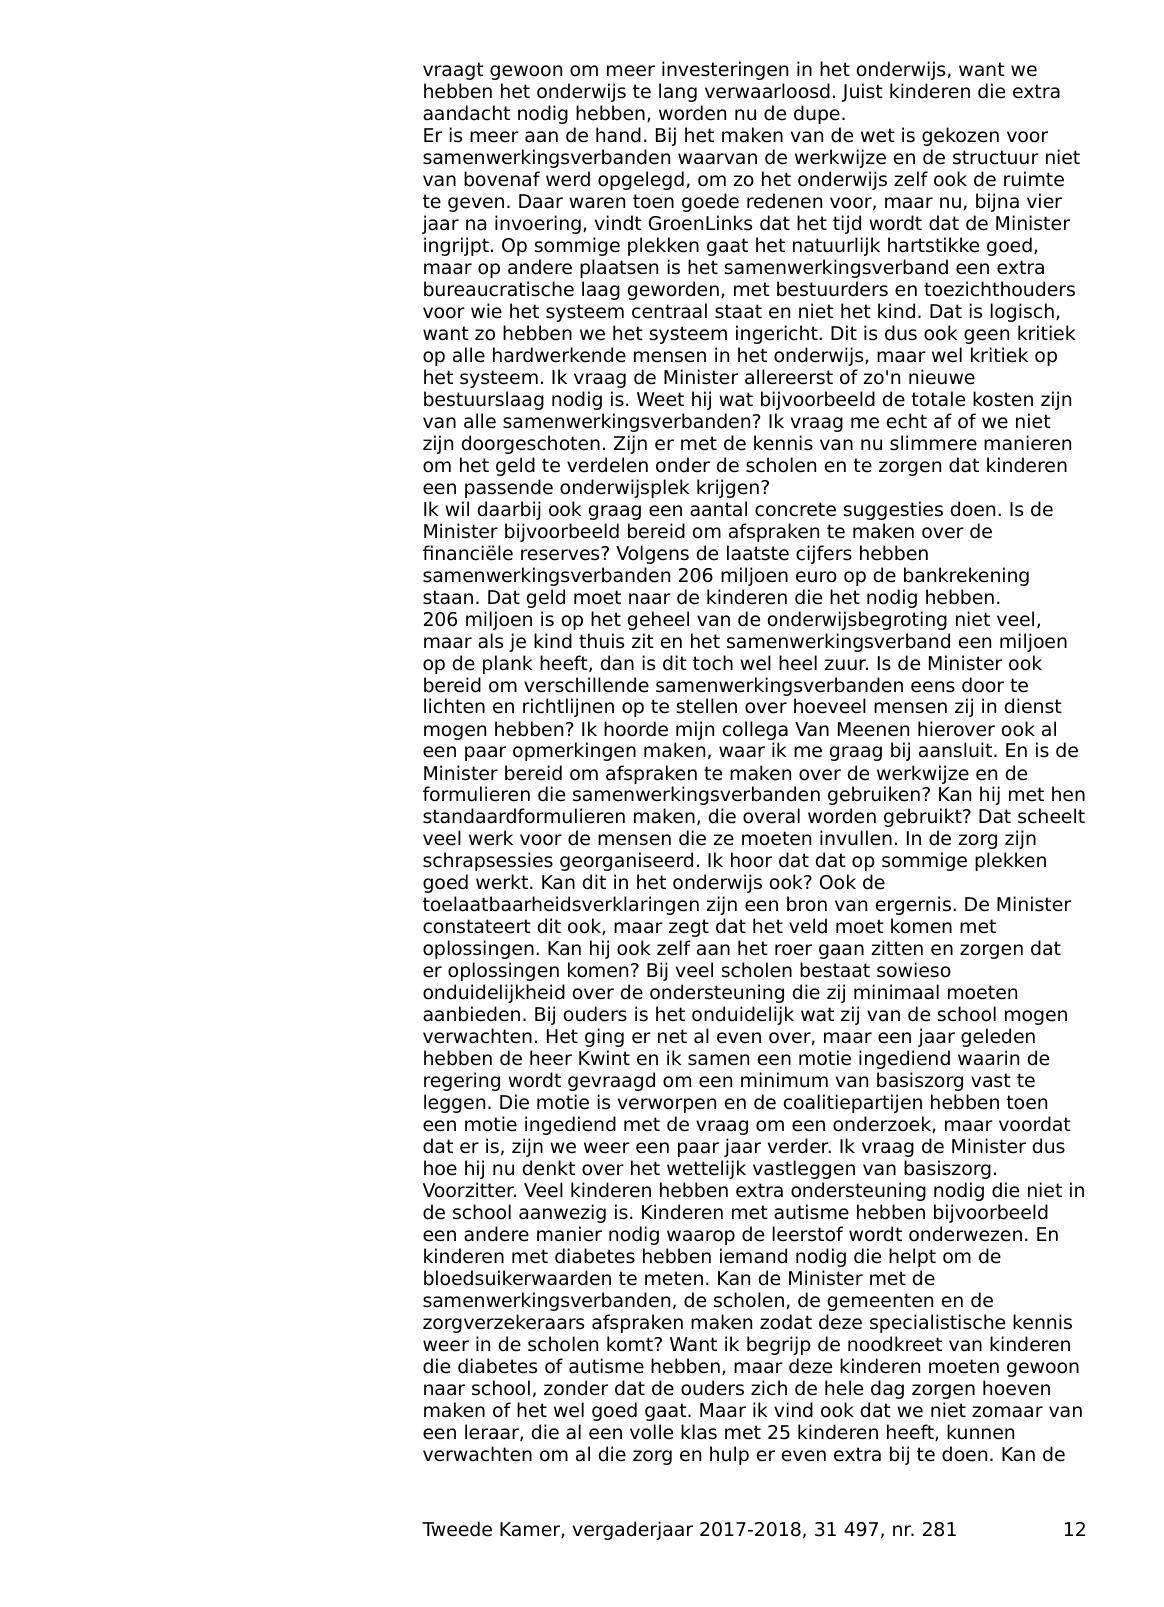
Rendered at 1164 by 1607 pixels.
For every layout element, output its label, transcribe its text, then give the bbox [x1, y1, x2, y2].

text Er is meer aan de hand. Bij het maken van de wet is gekozen voor samenwerkingsverbanden waarvan de werkwijze en de structuur niet van bovenaf werd opgelegd, om zo het onderwijs zelf ook de ruimte te geven. Daar waren toen goede redenen voor, maar nu, bijna vier jaar na invoering, vindt GroenLinks dat het tijd wordt dat de Minister ingrijpt. Op sommige plekken gaat het natuurlijk hartstikke goed, maar op andere plaatsen is het samenwerkingsverband een extra bureaucratische laag geworden, met bestuurders en toezichthouders voor wie het systeem centraal staat en niet het kind. Dat is logisch, want zo hebben we het systeem ingericht. Dit is dus ook geen kritiek op alle hardwerkende mensen in het onderwijs, maar wel kritiek op het systeem. Ik vraag de Minister allereerst of zo'n nieuwe bestuurslaag nodig is. Weet hij wat bijvoorbeeld de totale kosten zijn van alle samenwerkingsverbanden? Ik vraag me echt af of we niet zijn doorgeschoten. Zijn er met de kennis van nu slimmere manieren om het geld te verdelen onder de scholen en te zorgen dat kinderen een passende onderwijsplek krijgen? [422, 125, 1087, 499]
text Voorzitter. Veel kinderen hebben extra ondersteuning nodig die niet in de school aanwezig is. Kinderen met autisme hebben bijvoorbeeld een andere manier nodig waarop de leerstof wordt onderwezen. En kinderen met diabetes hebben iemand nodig die helpt om de bloedsuikerwaarden te meten. Kan de Minister met de samenwerkingsverbanden, de scholen, de gemeenten en de zorgverzekeraars afspraken maken zodat deze specialistische kennis weer in de scholen komt? Want ik begrijp de noodkreet van kinderen die diabetes of autisme hebben, maar deze kinderen moeten gewoon naar school, zonder dat de ouders zich de hele dag zorgen hoeven maken of het wel goed gaat. Maar ik vind ook dat we niet zomaar van een leraar, die al een volle klas met 25 kinderen heeft, kunnen verwachten om al die zorg en hulp er even extra bij te doen. Kan de [422, 1180, 1087, 1466]
text Ik wil daarbij ook graag een aantal concrete suggesties doen. Is de Minister bijvoorbeeld bereid om afspraken te maken over de financiële reserves? Volgens de laatste cijfers hebben samenwerkingsverbanden 206 miljoen euro op de bankrekening staan. Dat geld moet naar de kinderen die het nodig hebben. 206 miljoen is op het geheel van de onderwijsbegroting niet veel, maar als je kind thuis zit en het samenwerkingsverband een miljoen op de plank heeft, dan is dit toch wel heel zuur. Is de Minister ook bereid om verschillende samenwerkingsverbanden eens door te lichten en richtlijnen op te stellen over hoeveel mensen zij in dienst mogen hebben? Ik hoorde mijn collega Van Meenen hierover ook al een paar opmerkingen maken, waar ik me graag bij aansluit. En is de Minister bereid om afspraken te maken over de werkwijze en de formulieren die samenwerkingsverbanden gebruiken? Kan hij met hen standaardformulieren maken, die overal worden gebruikt? Dat scheelt veel werk voor de mensen die ze moeten invullen. In de zorg zijn schrapsessies georganiseerd. Ik hoor dat dat op sommige plekken goed werkt. Kan dit in het onderwijs ook? Ook de toelaatbaarheidsverklaringen zijn een bron van ergernis. De Minister constateert dit ook, maar zegt dat het veld moet komen met oplossingen. Kan hij ook zelf aan het roer gaan zitten en zorgen dat er oplossingen komen? Bij veel scholen bestaat sowieso onduidelijkheid over de ondersteuning die zij minimaal moeten aanbieden. Bij ouders is het onduidelijk wat zij van de school mogen verwachten. Het ging er net al even over, maar een jaar geleden hebben de heer Kwint en ik samen een motie ingediend waarin de regering wordt gevraagd om een minimum van basiszorg vast te leggen. Die motie is verworpen en de coalitiepartijen hebben toen een motie ingediend met de vraag om een onderzoek, maar voordat dat er is, zijn we weer een paar jaar verder. Ik vraag de Minister dus hoe hij nu denkt over het wettelijk vastleggen van basiszorg. [422, 499, 1087, 1180]
text vraagt gewoon om meer investeringen in het onderwijs, want we hebben het onderwijs te lang verwaarloosd. Juist kinderen die extra aandacht nodig hebben, worden nu de dupe. [422, 59, 1087, 125]
